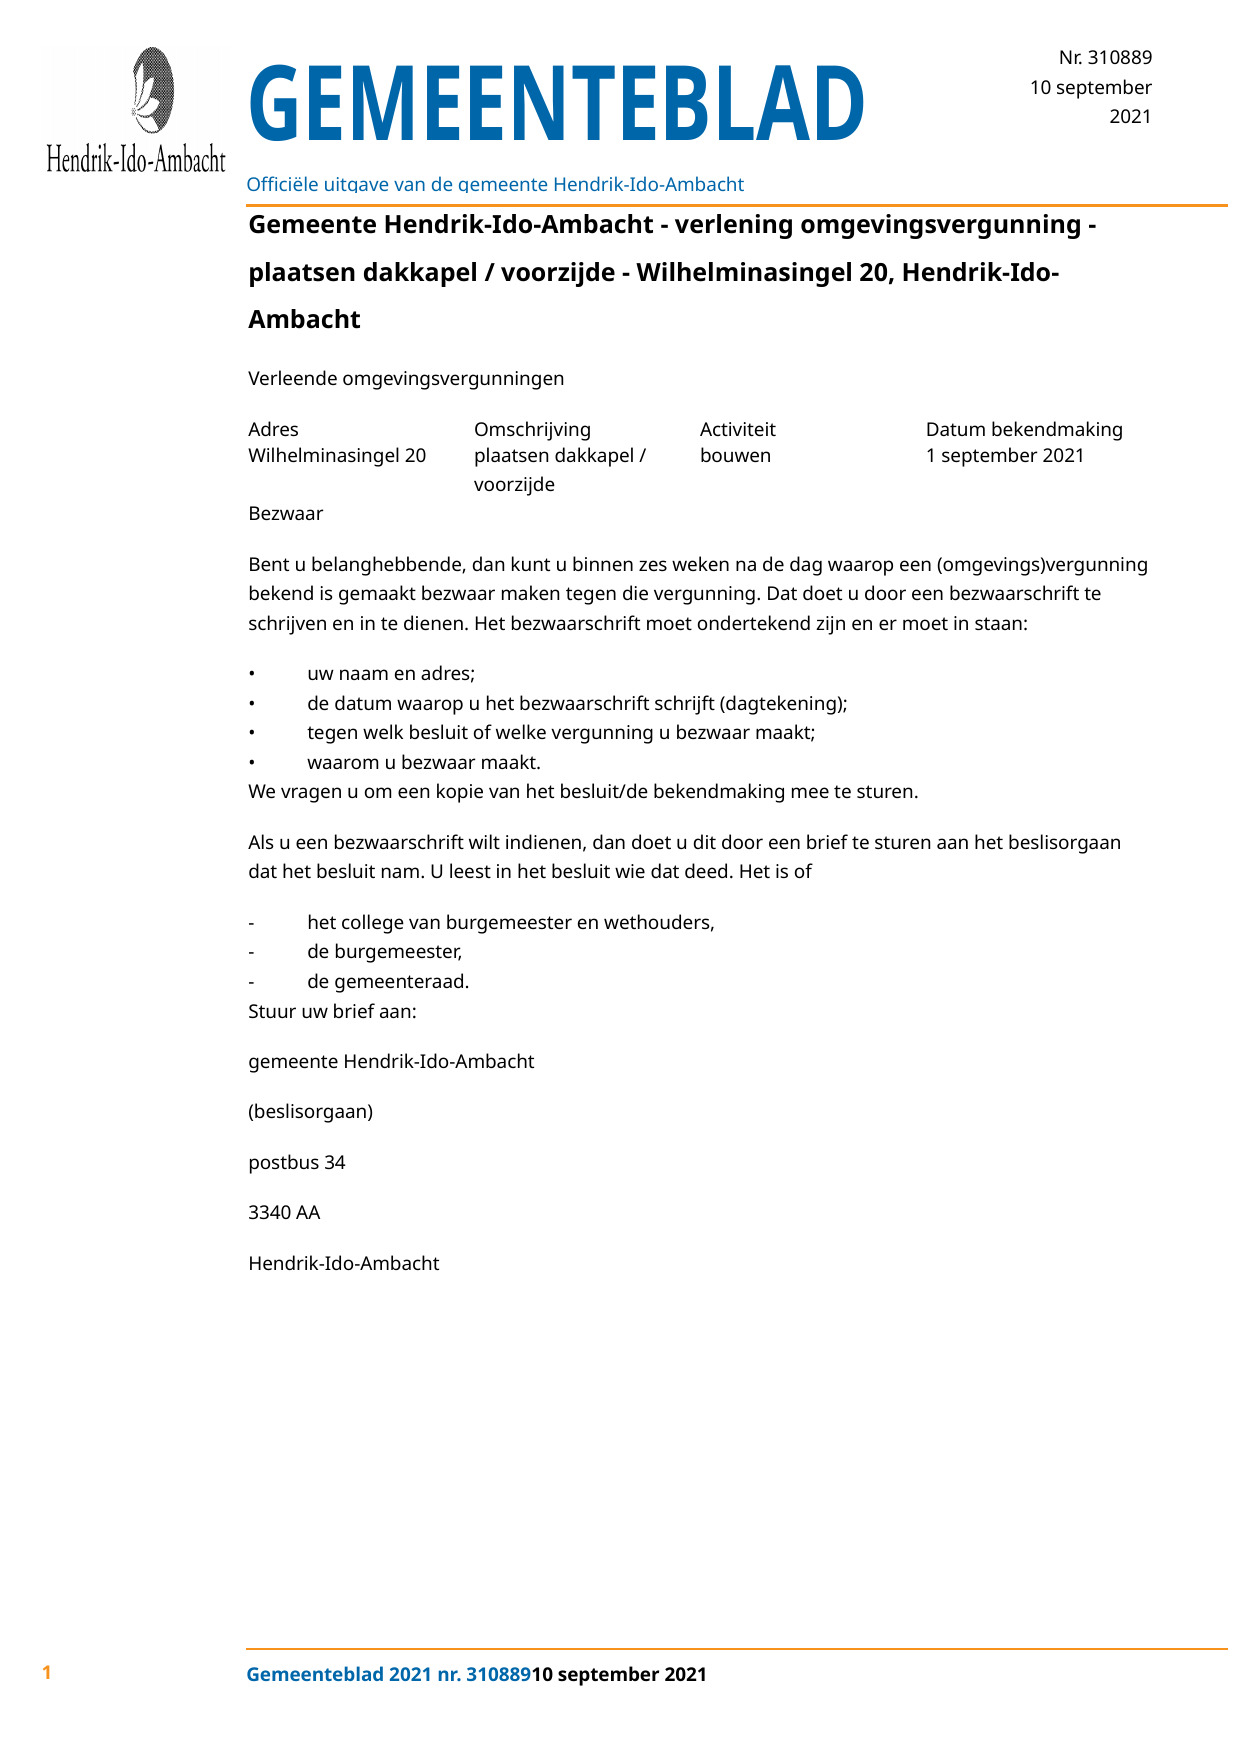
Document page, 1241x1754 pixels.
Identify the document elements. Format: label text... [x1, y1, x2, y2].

list de gemeenteraad. [248, 968, 1152, 994]
text Als u een bezwaarschrift wilt indienen, dan doet u dit door een brief te sturen aan het beslisorgaan dat het besluit nam. U leest in het besluit wie dat deed. Het is of [248, 829, 1152, 884]
table_header Activiteit [700, 416, 926, 442]
list waarom u bezwaar maakt. [248, 749, 1152, 775]
picture [41, 47, 231, 172]
text We vragen u om een kopie van het besluit/de bekendmaking mee te sturen. [248, 779, 1152, 804]
list uw naam en adres; [248, 660, 1152, 686]
text Verleende omgevingsvergunningen [248, 366, 1152, 391]
table_cell bouwen [700, 442, 926, 497]
table_cell 1 september 2021 [926, 442, 1152, 497]
list tegen welk besluit of welke vergunning u bezwaar maakt; [248, 719, 1152, 745]
text Gemeente Hendrik-Ido-Ambacht - verlening omgevingsvergunning - plaatsen dakkapel / voorzijde - Wilhelminasingel 20, Hendrik-Ido-Ambacht [248, 207, 1152, 336]
list het college van burgemeester en wethouders, [248, 909, 1152, 935]
table_header Adres [248, 416, 474, 442]
text 3340 AA [248, 1199, 1152, 1225]
text Stuur uw brief aan: [248, 998, 1152, 1023]
table_cell Wilhelminasingel 20 [248, 442, 474, 497]
text Bent u belanghebbende, dan kunt u binnen zes weken na de dag waarop een (omgevings)vergunning bekend is gemaakt bezwaar maken tegen die vergunning. Dat doet u door een bezwaarschrift te schrijven en in te dienen. Het bezwaarschrift moet ondertekend zijn en er moet in staan: [248, 551, 1152, 636]
text Hendrik-Ido-Ambacht [248, 1250, 1152, 1276]
text postbus 34 [248, 1149, 1152, 1175]
list de datum waarop u het bezwaarschrift schrijft (dagtekening); [248, 690, 1152, 716]
list de burgemeester, [248, 939, 1152, 964]
text (beslisorgaan) [248, 1099, 1152, 1124]
text Bezwaar [248, 500, 1152, 526]
table_header Datum bekendmaking [926, 416, 1152, 442]
table_cell plaatsen dakkapel / voorzijde [474, 442, 700, 497]
table_header Omschrijving [474, 416, 700, 442]
text gemeente Hendrik-Ido-Ambacht [248, 1048, 1152, 1074]
